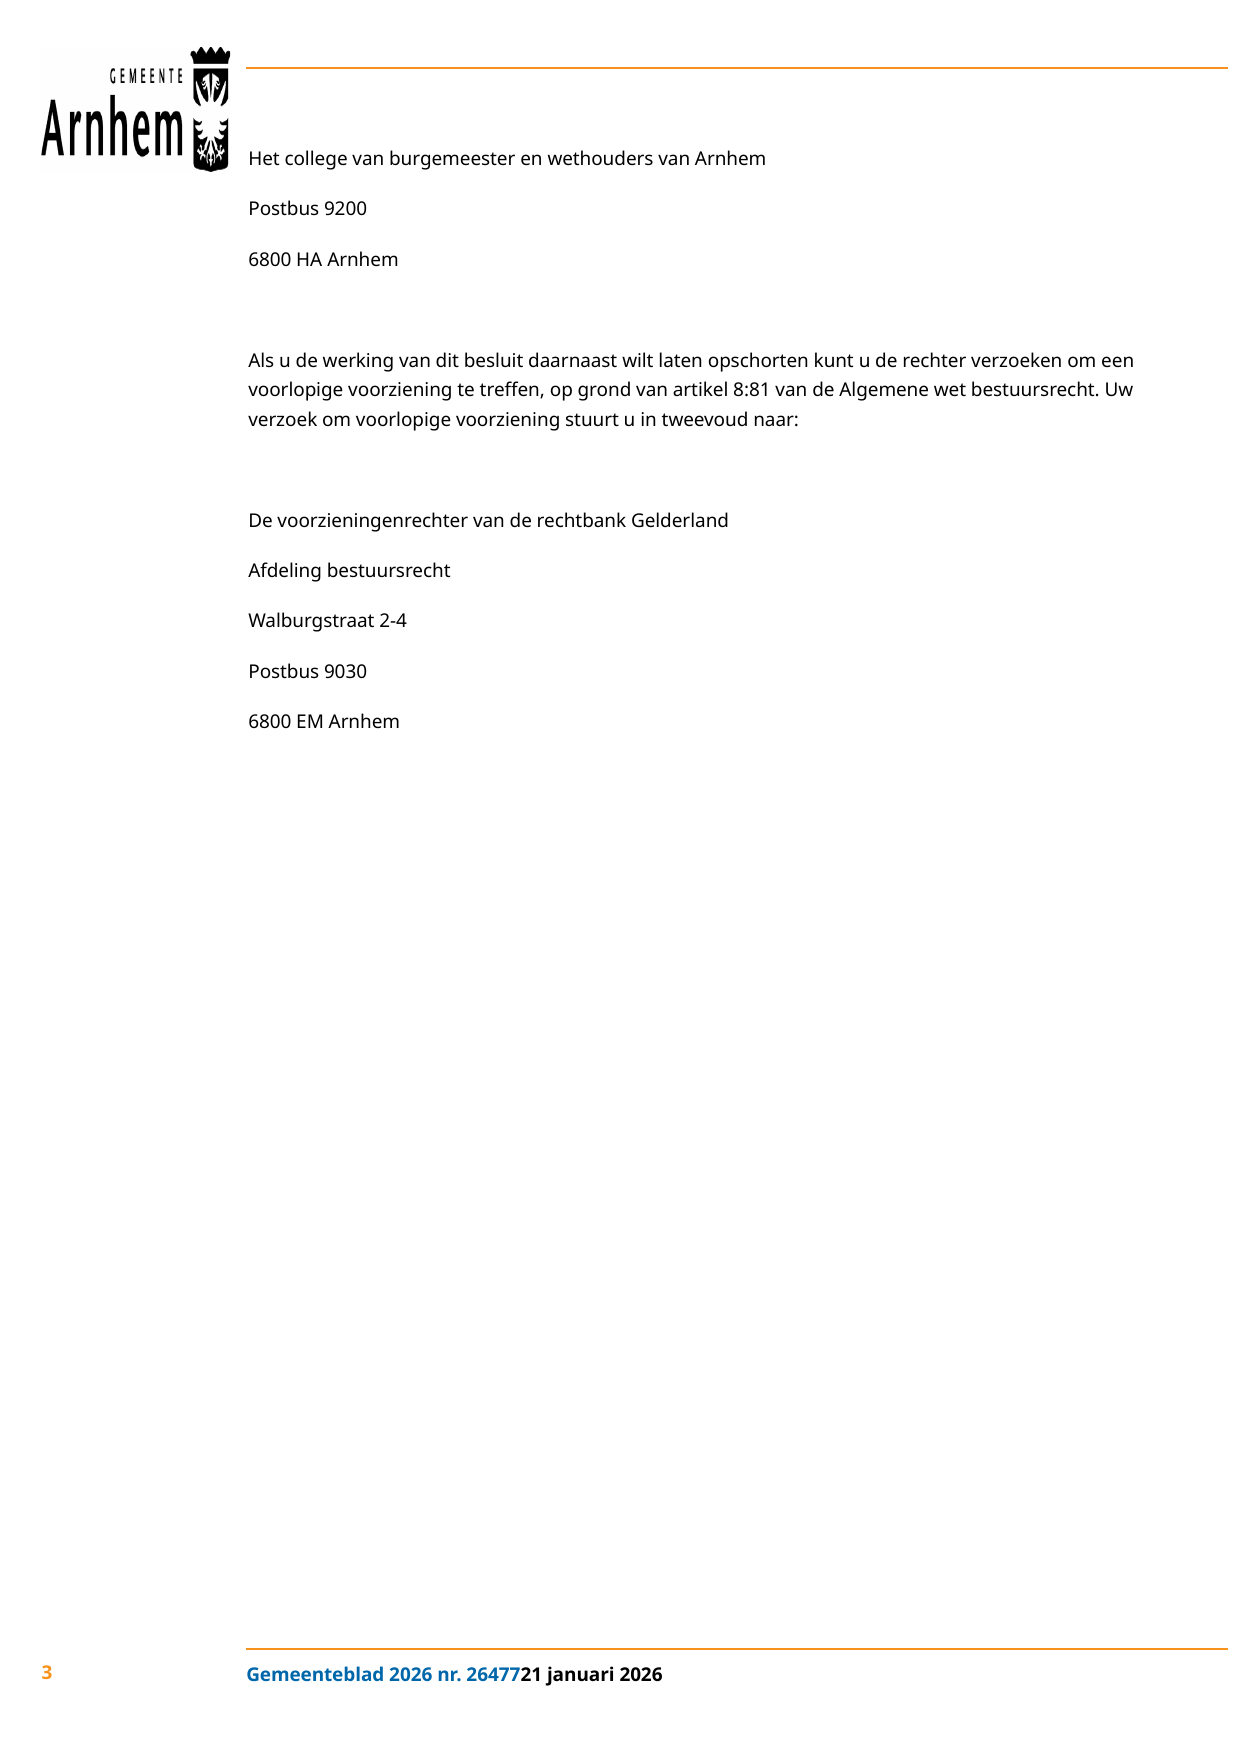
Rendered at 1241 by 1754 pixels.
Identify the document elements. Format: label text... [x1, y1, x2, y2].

text 6800 HA Arnhem [248, 246, 1152, 272]
text Walburgstraat 2-4 [248, 608, 1152, 633]
text Afdeling bestuursrecht [248, 557, 1152, 583]
picture [41, 47, 231, 172]
text Als u de werking van dit besluit daarnaast wilt laten opschorten kunt u de rechter verzoeken om een voorlopige voorziening te treffen, op grond van artikel 8:81 van de Algemene wet bestuursrecht. Uw verzoek om voorlopige voorziening stuurt u in tweevoud naar: [248, 347, 1152, 432]
text Het college van burgemeester en wethouders van Arnhem [248, 145, 1152, 171]
text Postbus 9200 [248, 196, 1152, 221]
text De voorzieningenrechter van de rechtbank Gelderland [248, 507, 1152, 533]
text Postbus 9030 [248, 658, 1152, 684]
text 6800 EM Arnhem [248, 708, 1152, 734]
